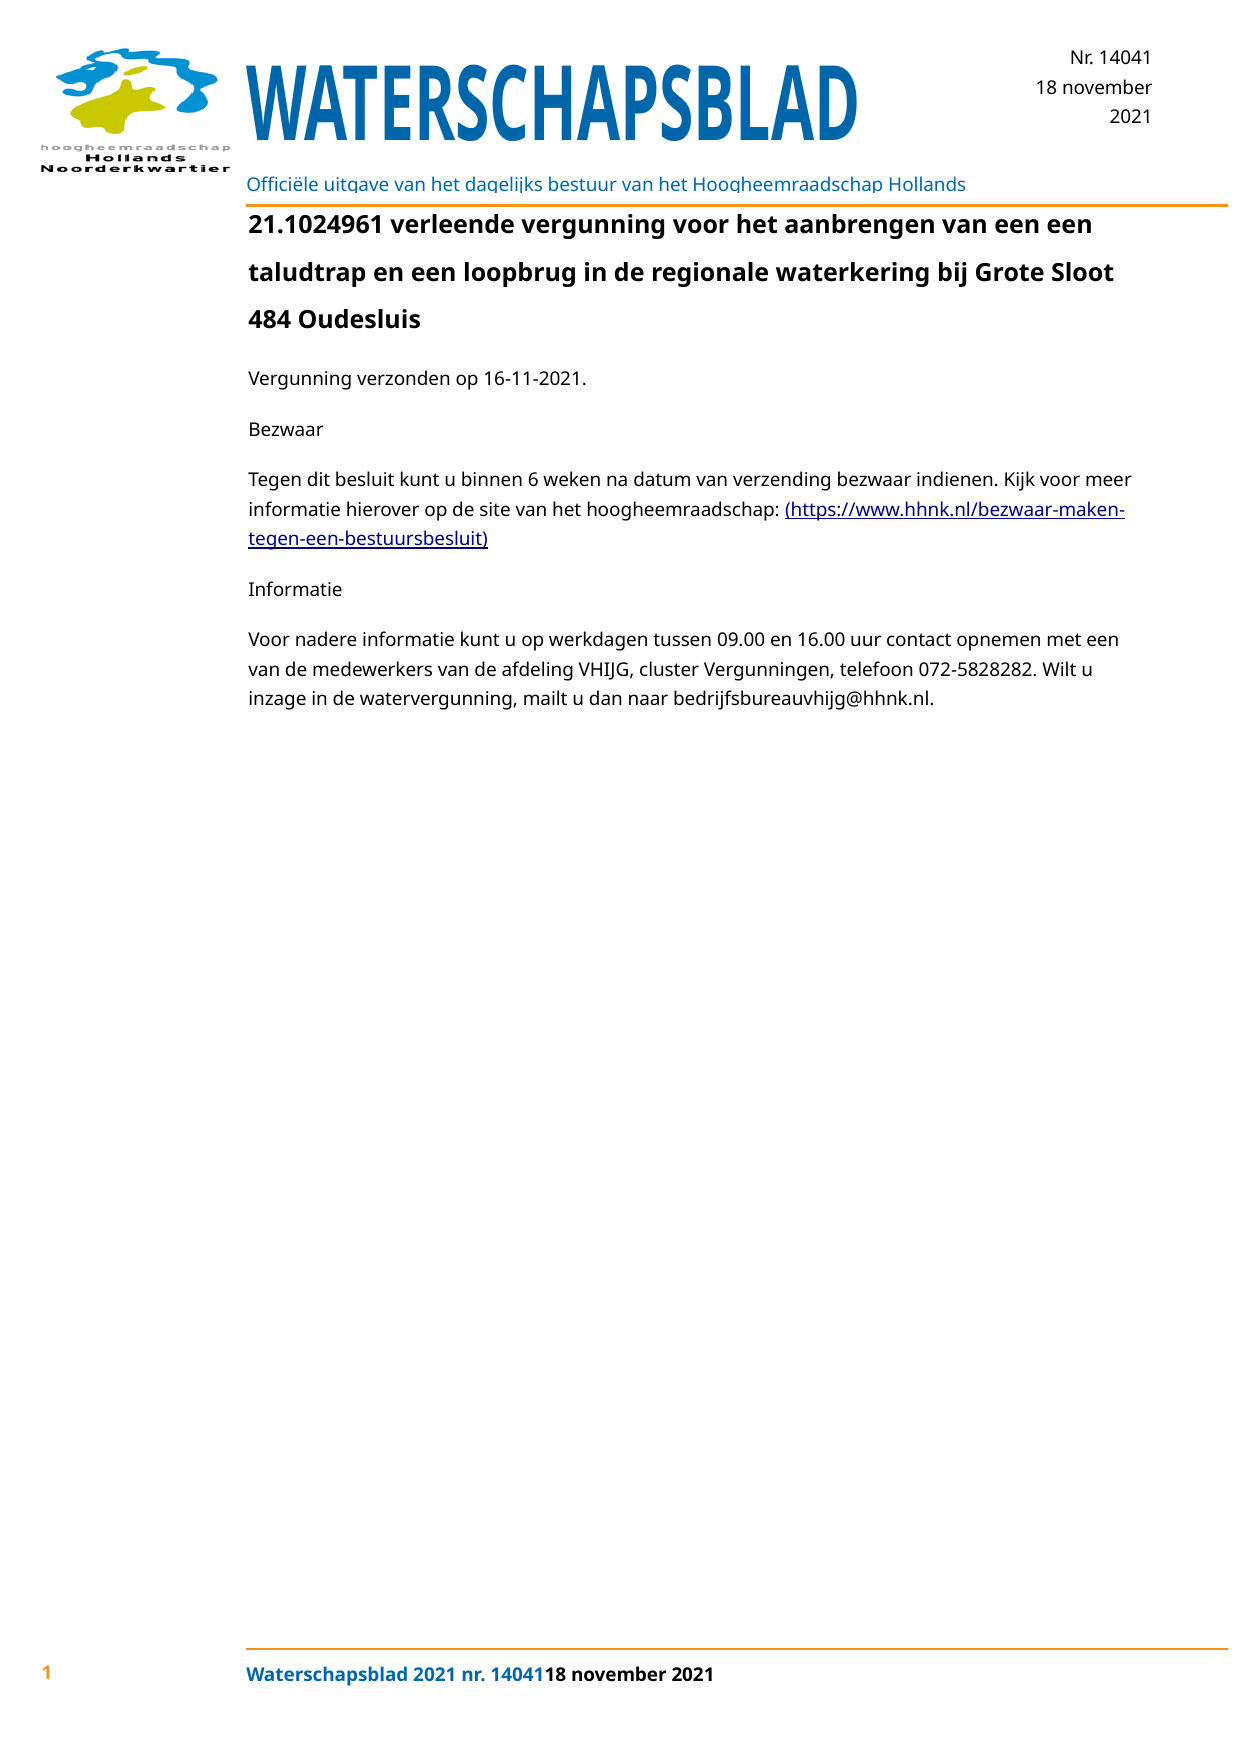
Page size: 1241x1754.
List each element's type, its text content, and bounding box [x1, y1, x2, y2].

text Informatie [248, 576, 1152, 602]
text 21.1024961 verleende vergunning voor het aanbrengen van een een taludtrap en een loopbrug in de regionale waterkering bij Grote Sloot 484 Oudesluis [248, 207, 1152, 336]
text Bezwaar [248, 416, 1152, 442]
text Vergunning verzonden op 16-11-2021. [248, 366, 1152, 391]
text Tegen dit besluit kunt u binnen 6 weken na datum van verzending bezwaar indienen. Kijk voor meer informatie hierover op de site van het hoogheemraadschap: (https://www.hhnk.nl/bezwaar-maken-tegen-een-bestuursbesluit) [248, 466, 1152, 551]
picture [41, 47, 231, 172]
text Voor nadere informatie kunt u op werkdagen tussen 09.00 en 16.00 uur contact opnemen met een van de medewerkers van de afdeling VHIJG, cluster Vergunningen, telefoon 072-5828282. Wilt u inzage in de watervergunning, mailt u dan naar bedrijfsbureauvhijg@hhnk.nl. [248, 626, 1152, 711]
